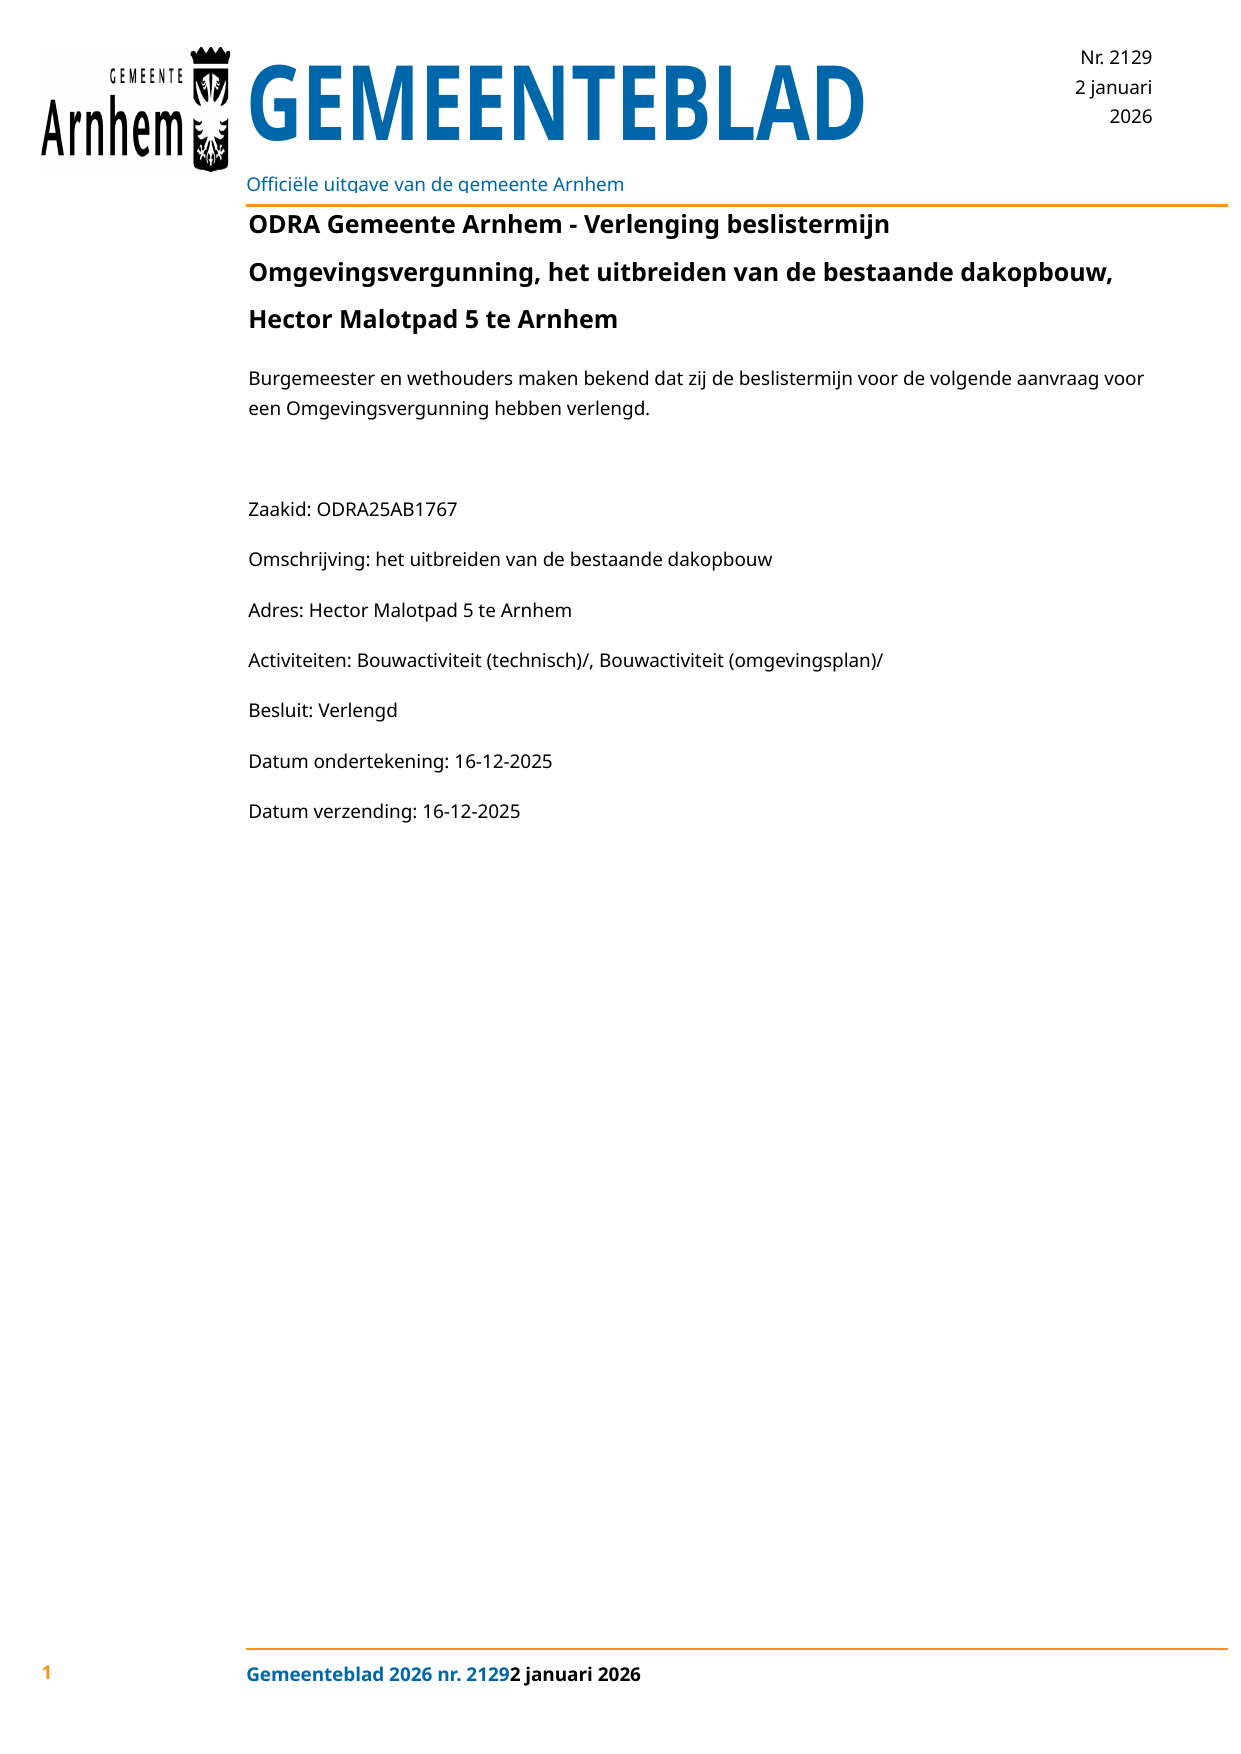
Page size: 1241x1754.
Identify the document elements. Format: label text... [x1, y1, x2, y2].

text Besluit: Verlengd [248, 698, 1152, 723]
text Datum verzending: 16-12-2025 [248, 798, 1152, 824]
text Zaakid: ODRA25AB1767 [248, 496, 1152, 522]
text Datum ondertekening: 16-12-2025 [248, 748, 1152, 774]
text ODRA Gemeente Arnhem - Verlenging beslistermijn Omgevingsvergunning, het uitbreiden van de bestaande dakopbouw, Hector Malotpad 5 te Arnhem [248, 207, 1152, 336]
picture [41, 47, 231, 172]
text Burgemeester en wethouders maken bekend dat zij de beslistermijn voor de volgende aanvraag voor een Omgevingsvergunning hebben verlengd. [248, 366, 1152, 421]
text Omschrijving: het uitbreiden van de bestaande dakopbouw [248, 546, 1152, 572]
text Activiteiten: Bouwactiviteit (technisch)/, Bouwactiviteit (omgevingsplan)/ [248, 647, 1152, 673]
text Adres: Hector Malotpad 5 te Arnhem [248, 597, 1152, 622]
